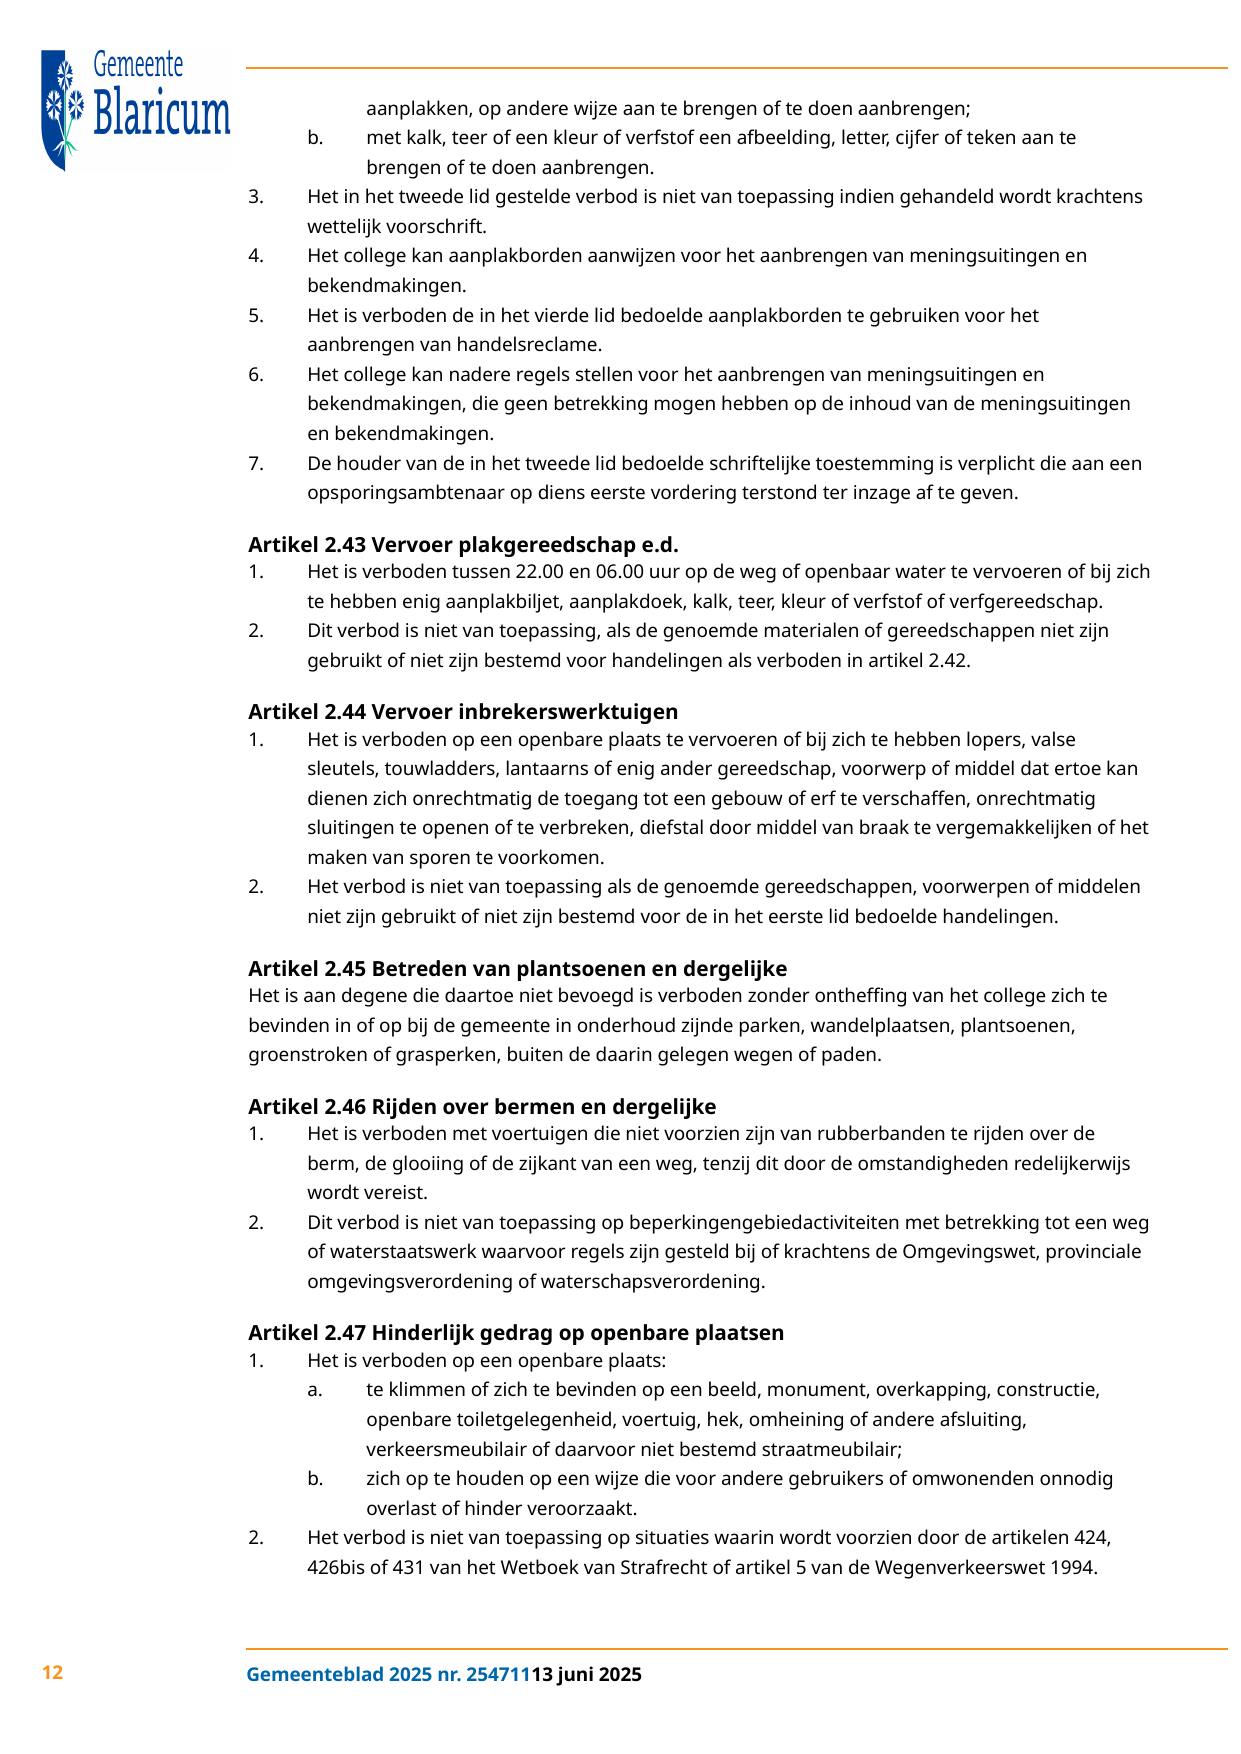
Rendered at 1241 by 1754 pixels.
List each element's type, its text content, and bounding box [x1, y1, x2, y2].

list Het in het tweede lid gestelde verbod is niet van toepassing indien gehandeld wordt krachtens wettelijk voorschrift. [248, 183, 1152, 239]
list met kalk, teer of een kleur of verfstof een afbeelding, letter, cijfer of teken aan te brengen of te doen aanbrengen. [307, 124, 1152, 180]
list Het is verboden op een openbare plaats: [248, 1347, 1152, 1373]
list Het verbod is niet van toepassing als de genoemde gereedschappen, voorwerpen of middelen niet zijn gebruikt of niet zijn bestemd voor de in het eerste lid bedoelde handelingen. [248, 874, 1152, 929]
text Artikel 2.46 Rijden over bermen en dergelijke [248, 1092, 1152, 1120]
list De houder van de in het tweede lid bedoelde schriftelijke toestemming is verplicht die aan een opsporingsambtenaar op diens eerste vordering terstond ter inzage af te geven. [248, 450, 1152, 505]
list Dit verbod is niet van toepassing, als de genoemde materialen of gereedschappen niet zijn gebruikt of niet zijn bestemd voor handelingen als verboden in artikel 2.42. [248, 617, 1152, 673]
text Artikel 2.43 Vervoer plakgereedschap e.d. [248, 530, 1152, 558]
list Het is verboden op een openbare plaats te vervoeren of bij zich te hebben lopers, valse sleutels, touwladders, lantaarns of enig ander gereedschap, voorwerp of middel dat ertoe kan dienen zich onrechtmatig de toegang tot een gebouw of erf te verschaffen, onrechtmatig sluitingen te openen of te verbreken, diefstal door middel van braak te vergemakkelijken of het maken van sporen te voorkomen. [248, 726, 1152, 870]
list aanplakken, op andere wijze aan te brengen of te doen aanbrengen; [307, 95, 1152, 121]
list zich op te houden op een wijze die voor andere gebruikers of omwonenden onnodig overlast of hinder veroorzaakt. [307, 1465, 1152, 1521]
text Artikel 2.47 Hinderlijk gedrag op openbare plaatsen [248, 1318, 1152, 1347]
list Het verbod is niet van toepassing op situaties waarin wordt voorzien door de artikelen 424, 426bis of 431 van het Wetboek van Strafrecht of artikel 5 van de Wegenverkeerswet 1994. [248, 1524, 1152, 1580]
list te klimmen of zich te bevinden op een beeld, monument, overkapping, constructie, openbare toiletgelegenheid, voertuig, hek, omheining of andere afsluiting, verkeersmeubilair of daarvoor niet bestemd straatmeubilair; [307, 1377, 1152, 1461]
text Artikel 2.45 Betreden van plantsoenen en dergelijke [248, 954, 1152, 982]
list Het college kan aanplakborden aanwijzen voor het aanbrengen van meningsuitingen en bekendmakingen. [248, 243, 1152, 298]
list Het is verboden met voertuigen die niet voorzien zijn van rubberbanden te rijden over de berm, de glooiing of de zijkant van een weg, tenzij dit door de omstandigheden redelijkerwijs wordt vereist. [248, 1120, 1152, 1205]
list Dit verbod is niet van toepassing op beperkingengebiedactiviteiten met betrekking tot een weg of waterstaatswerk waarvoor regels zijn gesteld bij of krachtens de Omgevingswet, provinciale omgevingsverordening of waterschapsverordening. [248, 1209, 1152, 1294]
picture [41, 47, 231, 172]
list Het is verboden tussen 22.00 en 06.00 uur op de weg of openbaar water te vervoeren of bij zich te hebben enig aanplakbiljet, aanplakdoek, kalk, teer, kleur of verfstof of verfgereedschap. [248, 558, 1152, 613]
text Artikel 2.44 Vervoer inbrekerswerktuigen [248, 697, 1152, 726]
list Het is verboden de in het vierde lid bedoelde aanplakborden te gebruiken voor het aanbrengen van handelsreclame. [248, 302, 1152, 357]
text Het is aan degene die daartoe niet bevoegd is verboden zonder ontheffing van het college zich te bevinden in of op bij de gemeente in onderhoud zijnde parken, wandelplaatsen, plantsoenen, groenstroken of grasperken, buiten de daarin gelegen wegen of paden. [248, 982, 1152, 1067]
list Het college kan nadere regels stellen voor het aanbrengen van meningsuitingen en bekendmakingen, die geen betrekking mogen hebben op de inhoud van de meningsuitingen en bekendmakingen. [248, 361, 1152, 446]
